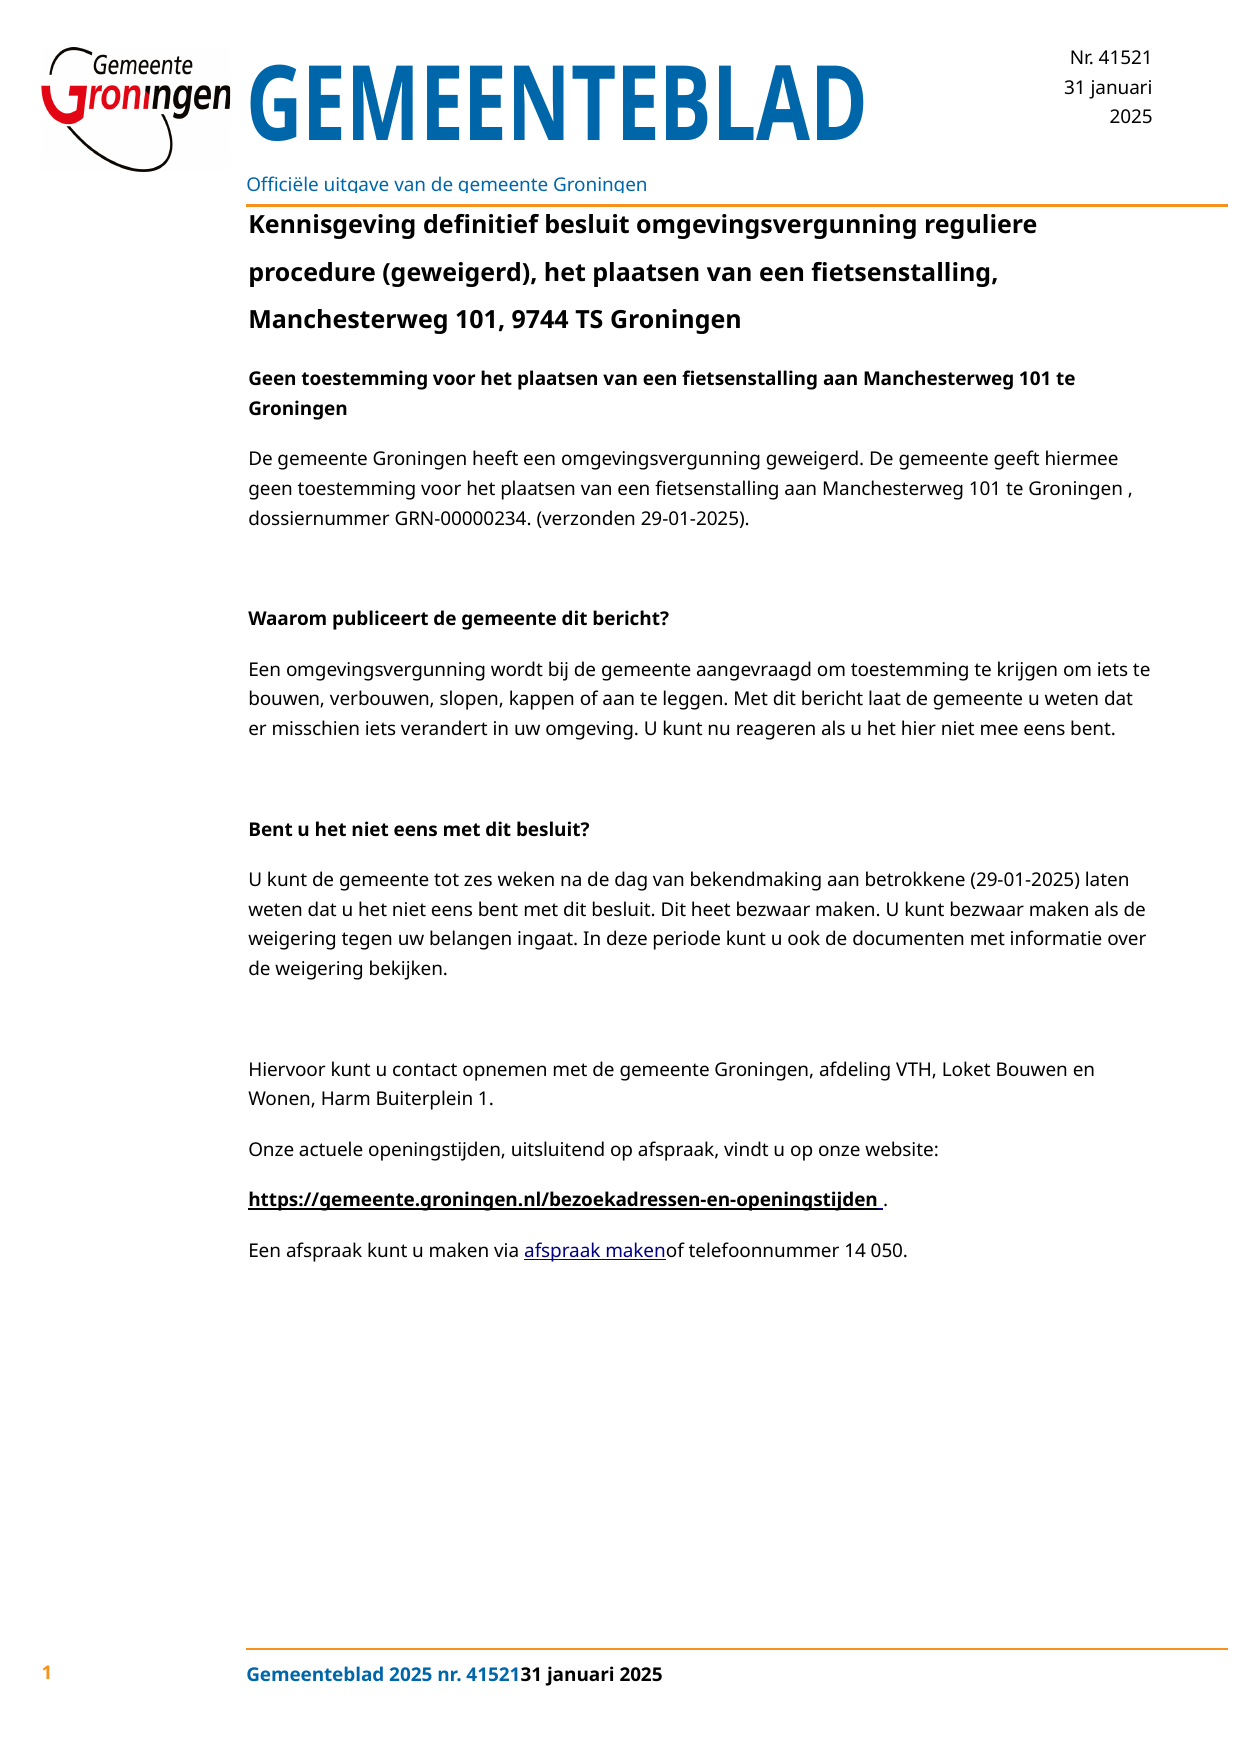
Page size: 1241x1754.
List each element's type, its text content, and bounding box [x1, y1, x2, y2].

text Waarom publiceert de gemeente dit bericht? [248, 606, 1152, 631]
text De gemeente Groningen heeft een omgevingsvergunning geweigerd. De gemeente geeft hiermee geen toestemming voor het plaatsen van een fietsenstalling aan Manchesterweg 101 te Groningen , dossiernummer GRN-00000234. (verzonden 29-01-2025). [248, 446, 1152, 530]
picture [41, 47, 231, 172]
text Een omgevingsvergunning wordt bij de gemeente aangevraagd om toestemming te krijgen om iets te bouwen, verbouwen, slopen, kappen of aan te leggen. Met dit bericht laat de gemeente u weten dat er misschien iets verandert in uw omgeving. U kunt nu reageren als u het hier niet mee eens bent. [248, 656, 1152, 741]
text Geen toestemming voor het plaatsen van een fietsenstalling aan Manchesterweg 101 te Groningen [248, 366, 1152, 421]
text Hiervoor kunt u contact opnemen met de gemeente Groningen, afdeling VTH, Loket Bouwen en Wonen, Harm Buiterplein 1. [248, 1056, 1152, 1111]
text Bent u het niet eens met dit besluit? [248, 816, 1152, 842]
text Een afspraak kunt u maken via afspraak makenof telefoonnummer 14 050. [248, 1237, 1152, 1262]
text https://gemeente.groningen.nl/bezoekadressen-en-openingstijden . [248, 1186, 1152, 1212]
text U kunt de gemeente tot zes weken na de dag van bekendmaking aan betrokkene (29-01-2025) laten weten dat u het niet eens bent met dit besluit. Dit heet bezwaar maken. U kunt bezwaar maken als de weigering tegen uw belangen ingaat. In deze periode kunt u ook de documenten met informatie over de weigering bekijken. [248, 866, 1152, 981]
text Onze actuele openingstijden, uitsluitend op afspraak, vindt u op onze website: [248, 1136, 1152, 1162]
text Kennisgeving definitief besluit omgevingsvergunning reguliere procedure (geweigerd), het plaatsen van een fietsenstalling, Manchesterweg 101, 9744 TS Groningen [248, 207, 1152, 336]
